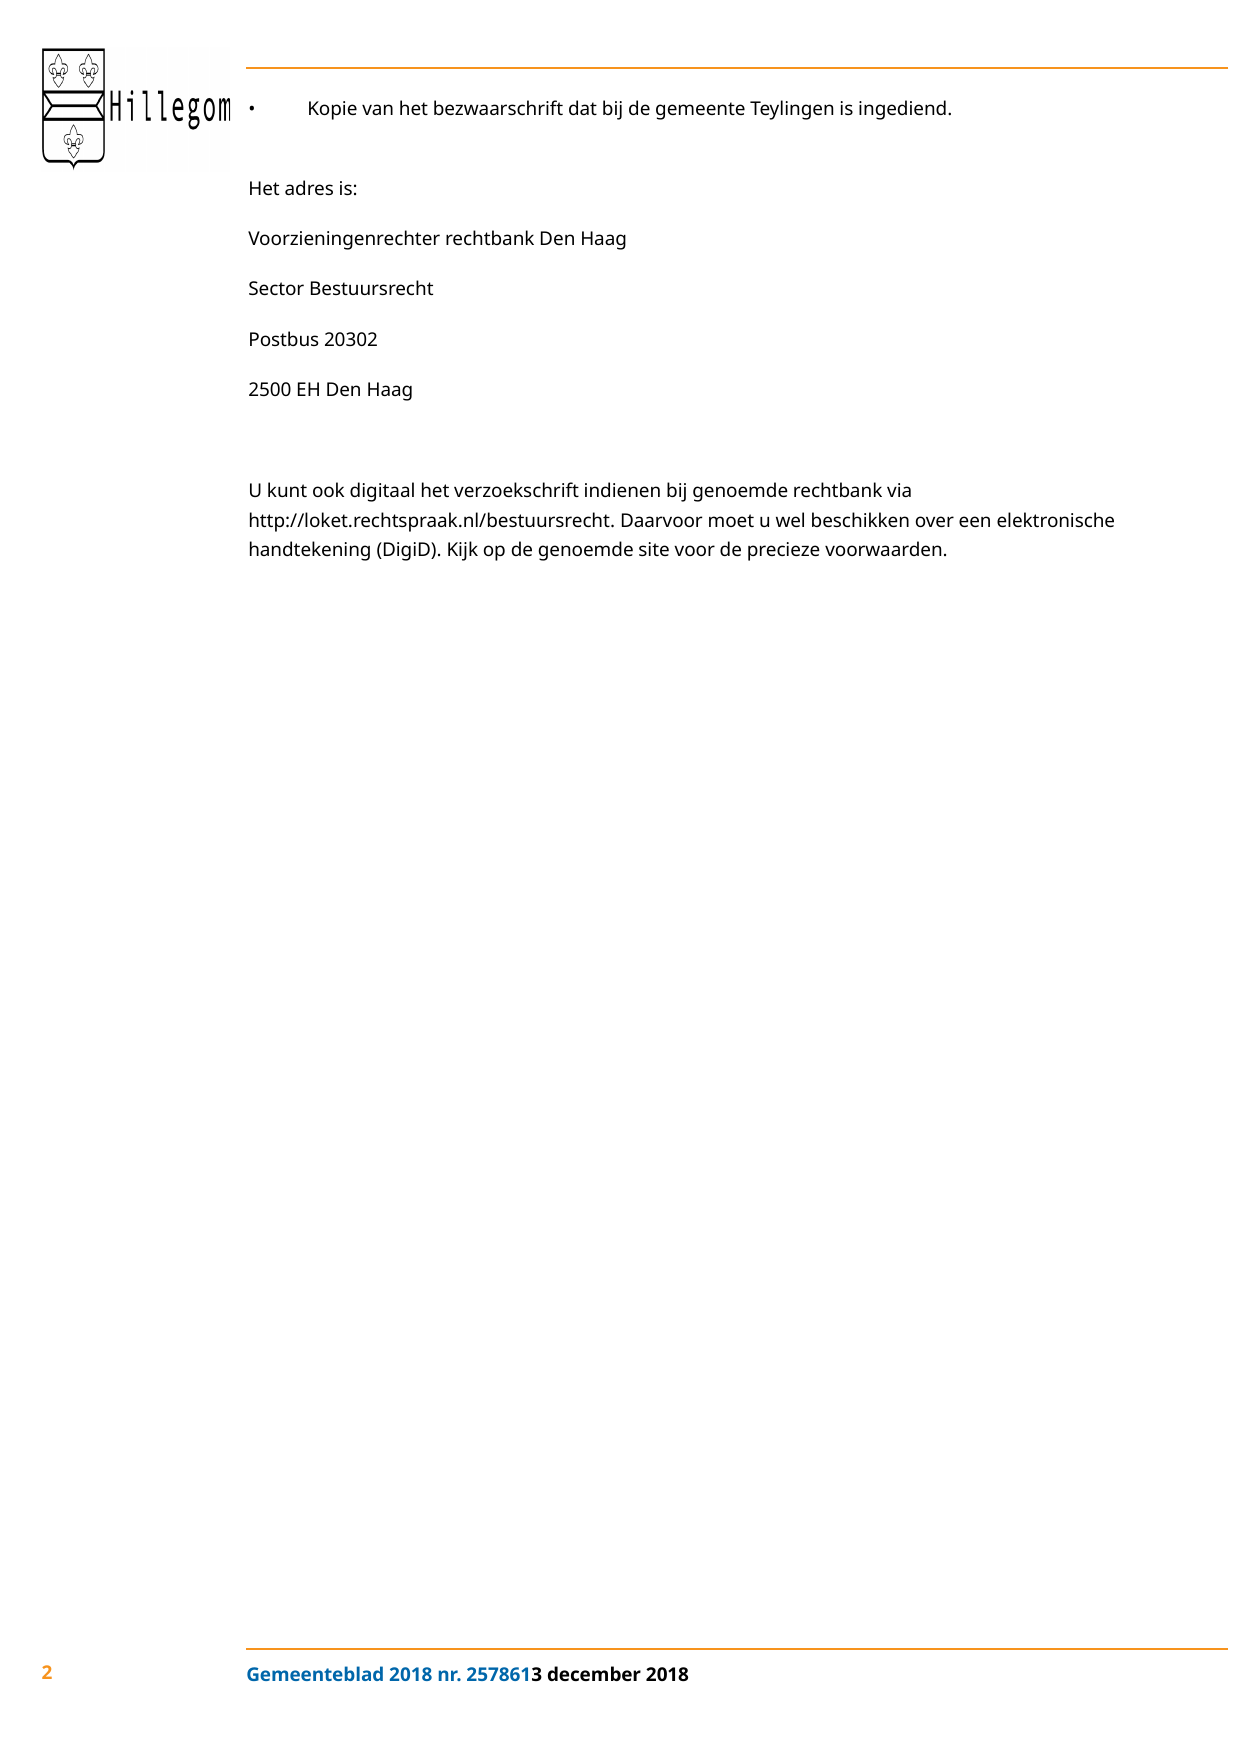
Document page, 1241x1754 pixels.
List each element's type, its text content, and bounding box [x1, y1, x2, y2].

list Kopie van het bezwaarschrift dat bij de gemeente Teylingen is ingediend. [248, 95, 1152, 121]
text Postbus 20302 [248, 326, 1152, 352]
text U kunt ook digitaal het verzoekschrift indienen bij genoemde rechtbank via http://loket.rechtspraak.nl/bestuursrecht. Daarvoor moet u wel beschikken over een elektronische handtekening (DigiD). Kijk op de genoemde site voor de precieze voorwaarden. [248, 477, 1152, 562]
text 2500 EH Den Haag [248, 376, 1152, 402]
text Voorzieningenrechter rechtbank Den Haag [248, 225, 1152, 251]
text Sector Bestuursrecht [248, 276, 1152, 301]
picture [41, 47, 231, 172]
text Het adres is: [248, 175, 1152, 201]
